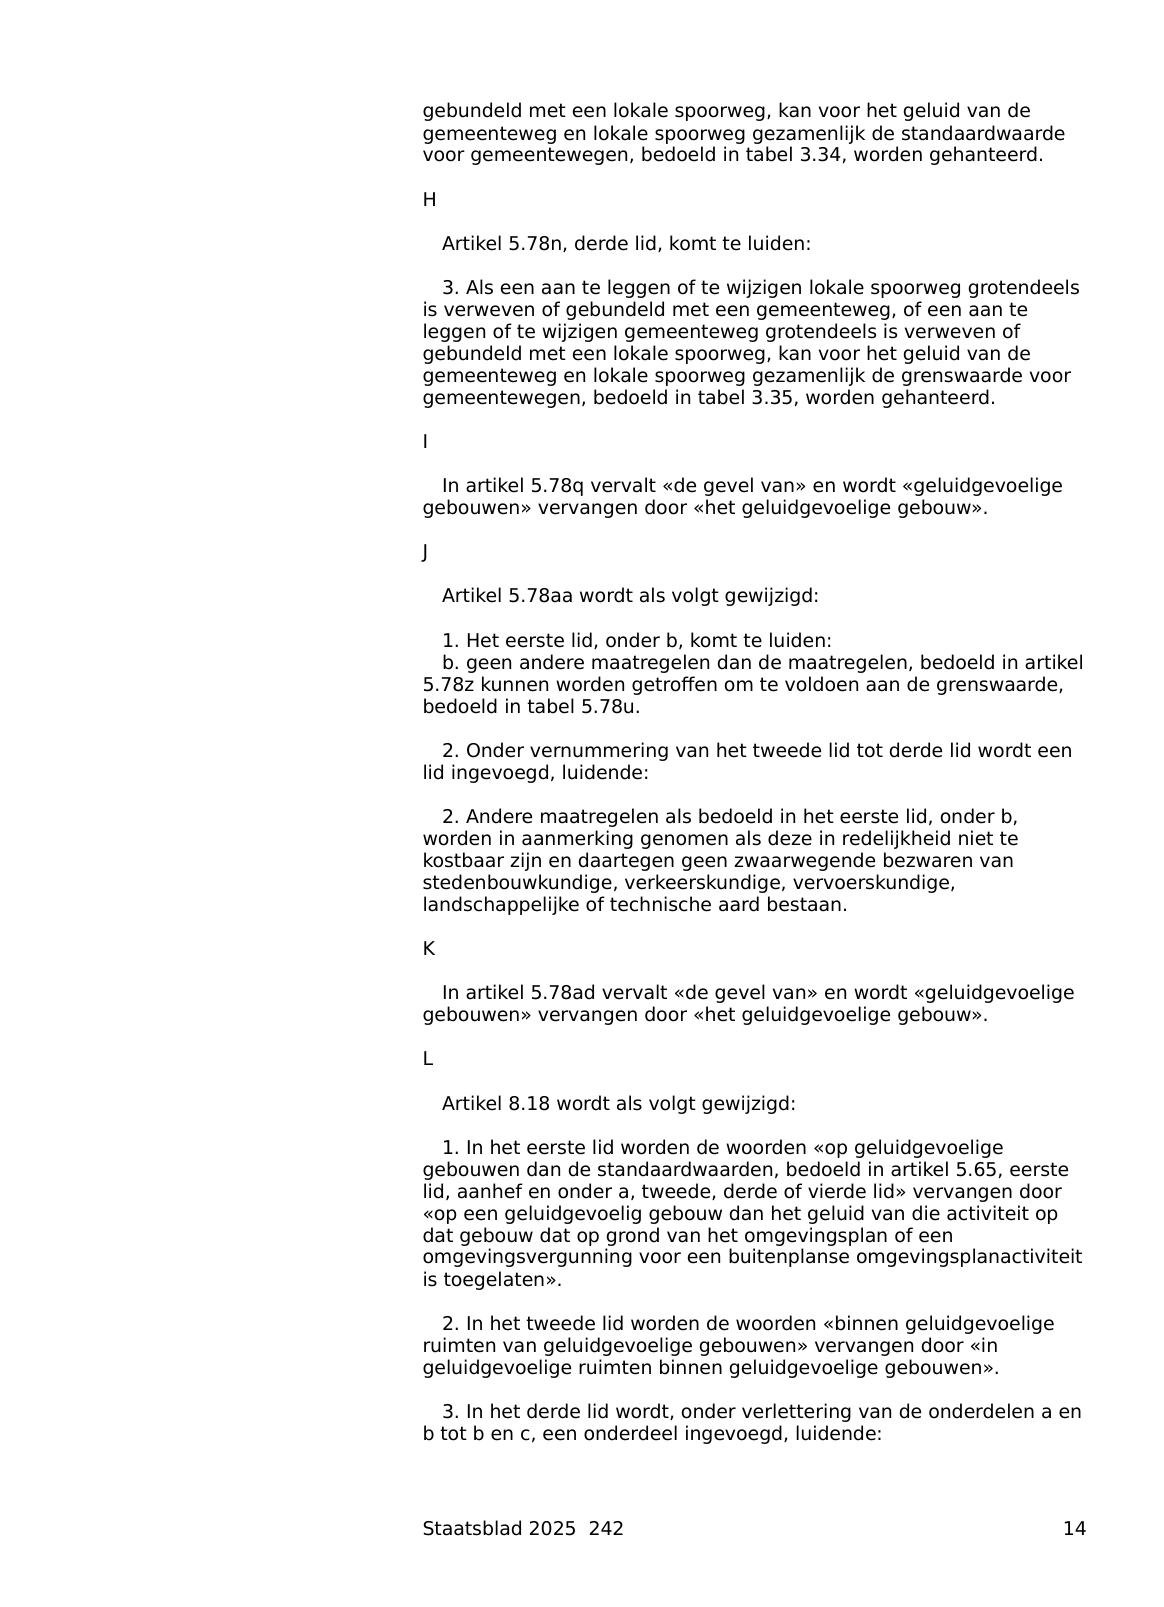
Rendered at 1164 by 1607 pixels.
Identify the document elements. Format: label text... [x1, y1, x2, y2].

text K [422, 938, 1087, 960]
text In artikel 5.78q vervalt «de gevel van» en wordt «geluidgevoelige gebouwen» vervangen door «het geluidgevoelige gebouw». [422, 475, 1087, 519]
text In artikel 5.78ad vervalt «de gevel van» en wordt «geluidgevoelige gebouwen» vervangen door «het geluidgevoelige gebouw». [422, 982, 1087, 1026]
text J [422, 541, 1087, 563]
text Artikel 5.78aa wordt als volgt gewijzigd: [422, 585, 1087, 607]
text 2. Onder vernummering van het tweede lid tot derde lid wordt een lid ingevoegd, luidende: [422, 740, 1087, 784]
text 3. Als een aan te leggen of te wijzigen lokale spoorweg grotendeels is verweven of gebundeld met een gemeenteweg, of een aan te leggen of te wijzigen gemeenteweg grotendeels is verweven of gebundeld met een lokale spoorweg, kan voor het geluid van de gemeenteweg en lokale spoorweg gezamenlijk de grenswaarde voor gemeentewegen, bedoeld in tabel 3.35, worden gehanteerd. [422, 277, 1087, 409]
text L [422, 1048, 1087, 1070]
text gebundeld met een lokale spoorweg, kan voor het geluid van de gemeenteweg en lokale spoorweg gezamenlijk de standaardwaarde voor gemeentewegen, bedoeld in tabel 3.34, worden gehanteerd. [422, 100, 1087, 166]
text 1. In het eerste lid worden de woorden «op geluidgevoelige gebouwen dan de standaardwaarden, bedoeld in artikel 5.65, eerste lid, aanhef en onder a, tweede, derde of vierde lid» vervangen door «op een geluidgevoelig gebouw dan het geluid van die activiteit op dat gebouw dat op grond van het omgevingsplan of een omgevingsvergunning voor een buitenplanse omgevingsplanactiviteit is toegelaten». [422, 1137, 1087, 1290]
text 1. Het eerste lid, onder b, komt te luiden: [422, 629, 1087, 652]
text Artikel 8.18 wordt als volgt gewijzigd: [422, 1092, 1087, 1114]
text Artikel 5.78n, derde lid, komt te luiden: [422, 233, 1087, 255]
text b. geen andere maatregelen dan de maatregelen, bedoeld in artikel 5.78z kunnen worden getroffen om te voldoen aan de grenswaarde, bedoeld in tabel 5.78u. [422, 652, 1087, 717]
text H [422, 188, 1087, 211]
text 2. Andere maatregelen als bedoeld in het eerste lid, onder b, worden in aanmerking genomen als deze in redelijkheid niet te kostbaar zijn en daartegen geen zwaarwegende bezwaren van stedenbouwkundige, verkeerskundige, vervoerskundige, landschappelijke of technische aard bestaan. [422, 806, 1087, 916]
text I [422, 431, 1087, 453]
text 2. In het tweede lid worden de woorden «binnen geluidgevoelige ruimten van geluidgevoelige gebouwen» vervangen door «in geluidgevoelige ruimten binnen geluidgevoelige gebouwen». [422, 1313, 1087, 1378]
text 3. In het derde lid wordt, onder verlettering van de onderdelen a en b tot b en c, een onderdeel ingevoegd, luidende: [422, 1401, 1087, 1445]
